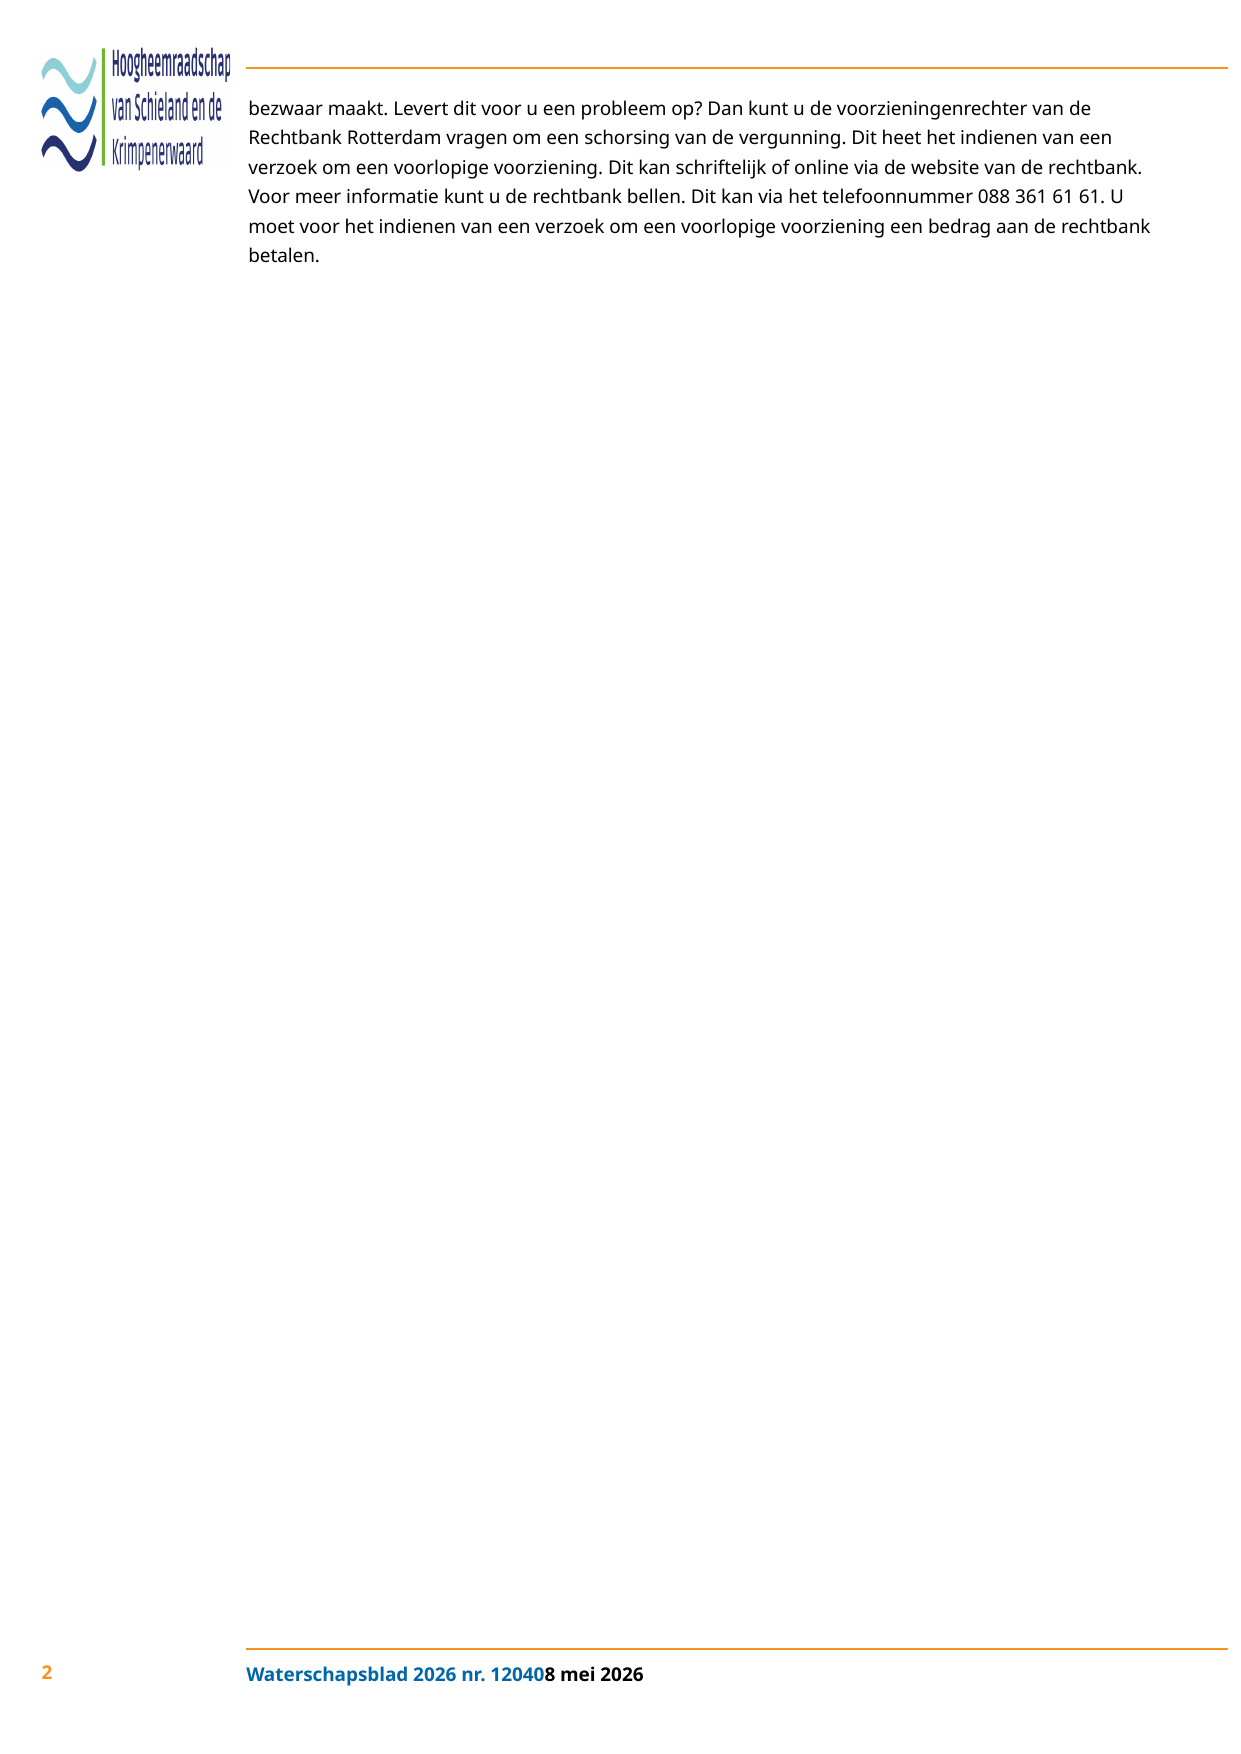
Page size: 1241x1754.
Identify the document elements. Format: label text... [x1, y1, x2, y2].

picture [41, 47, 231, 172]
text bezwaar maakt. Levert dit voor u een probleem op? Dan kunt u de voorzieningenrechter van de Rechtbank Rotterdam vragen om een schorsing van de vergunning. Dit heet het indienen van een verzoek om een voorlopige voorziening. Dit kan schriftelijk of online via de website van de rechtbank. Voor meer informatie kunt u de rechtbank bellen. Dit kan via het telefoonnummer 088 361 61 61. U moet voor het indienen van een verzoek om een voorlopige voorziening een bedrag aan de rechtbank betalen. [248, 95, 1152, 268]
